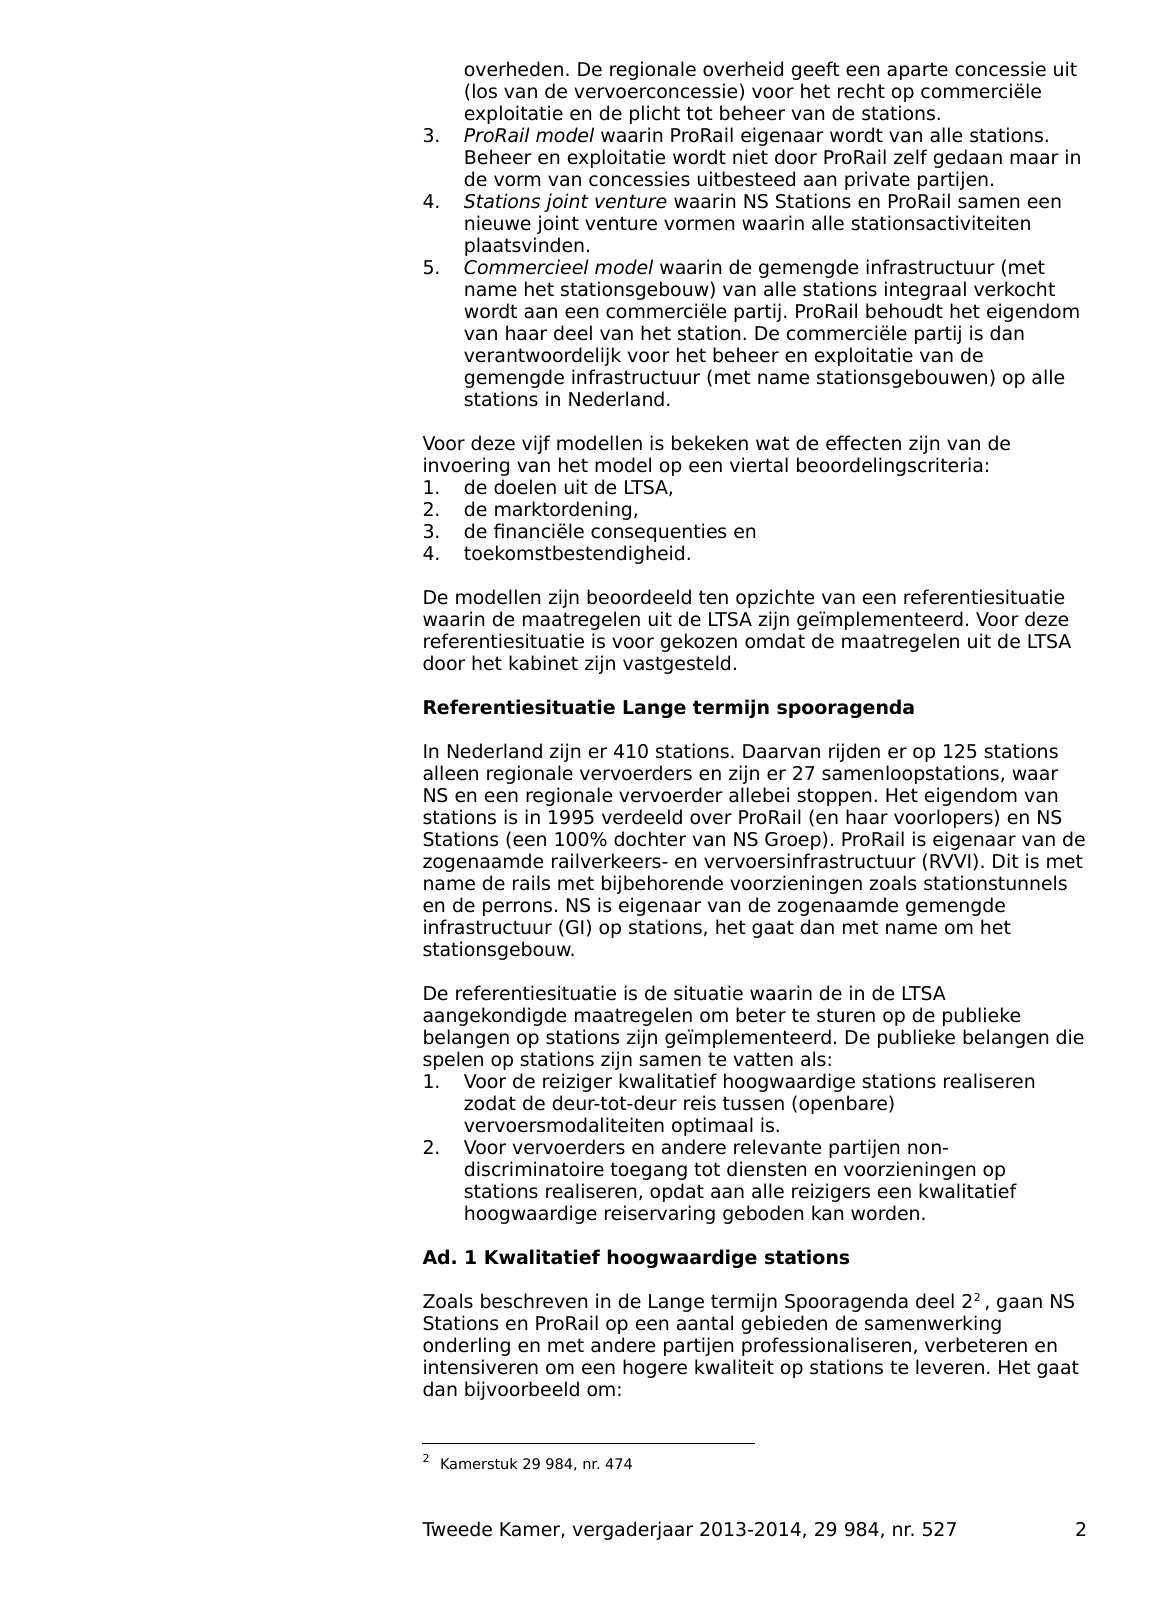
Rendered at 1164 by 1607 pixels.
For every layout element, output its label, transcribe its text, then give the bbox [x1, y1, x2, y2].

text 2. de marktordening, [422, 499, 1087, 521]
text 3. de financiële consequenties en [422, 521, 1087, 543]
text 1. de doelen uit de LTSA, [422, 477, 1087, 499]
text 4. toekomstbestendigheid. [422, 543, 1087, 565]
text Voor deze vijf modellen is bekeken wat de effecten zijn van de invoering van het model op een viertal beoordelingscriteria: [422, 433, 1087, 477]
text Kamerstuk 29 984, nr. 474 [422, 1452, 1087, 1474]
text 5. Commercieel model waarin de gemengde infrastructuur (met name het stationsgebouw) van alle stations integraal verkocht wordt aan een commerciële partij. ProRail behoudt het eigendom van haar deel van het station. De commerciële partij is dan verantwoordelijk voor het beheer en exploitatie van de gemengde infrastructuur (met name stationsgebouwen) op alle stations in Nederland. [422, 257, 1087, 411]
text 4. Stations joint venture waarin NS Stations en ProRail samen een nieuwe joint venture vormen waarin alle stationsactiviteiten plaatsvinden. [422, 191, 1087, 257]
text 3. ProRail model waarin ProRail eigenaar wordt van alle stations. Beheer en exploitatie wordt niet door ProRail zelf gedaan maar in de vorm van concessies uitbesteed aan private partijen. [422, 125, 1087, 191]
subtitle Referentiesituatie Lange termijn spooragenda [422, 697, 1087, 719]
text overheden. De regionale overheid geeft een aparte concessie uit (los van de vervoerconcessie) voor het recht op commerciële exploitatie en de plicht tot beheer van de stations. [422, 59, 1087, 125]
text Zoals beschreven in de Lange termijn Spooragenda deel 2, gaan NS Stations en ProRail op een aantal gebieden de samenwerking onderling en met andere partijen professionaliseren, verbeteren en intensiveren om een hogere kwaliteit op stations te leveren. Het gaat dan bijvoorbeeld om: [422, 1291, 1087, 1401]
text 1. Voor de reiziger kwalitatief hoogwaardige stations realiseren zodat de deur-tot-deur reis tussen (openbare) vervoersmodaliteiten optimaal is. [422, 1071, 1087, 1137]
text 2. Voor vervoerders en andere relevante partijen non-discriminatoire toegang tot diensten en voorzieningen op stations realiseren, opdat aan alle reizigers een kwalitatief hoogwaardige reiservaring geboden kan worden. [422, 1137, 1087, 1225]
text In Nederland zijn er 410 stations. Daarvan rijden er op 125 stations alleen regionale vervoerders en zijn er 27 samenloopstations, waar NS en een regionale vervoerder allebei stoppen. Het eigendom van stations is in 1995 verdeeld over ProRail (en haar voorlopers) en NS Stations (een 100% dochter van NS Groep). ProRail is eigenaar van de zogenaamde railverkeers- en vervoersinfrastructuur (RVVI). Dit is met name de rails met bijbehorende voorzieningen zoals stationstunnels en de perrons. NS is eigenaar van de zogenaamde gemengde infrastructuur (GI) op stations, het gaat dan met name om het stationsgebouw. [422, 741, 1087, 961]
text De modellen zijn beoordeeld ten opzichte van een referentiesituatie waarin de maatregelen uit de LTSA zijn geïmplementeerd. Voor deze referentiesituatie is voor gekozen omdat de maatregelen uit de LTSA door het kabinet zijn vastgesteld. [422, 587, 1087, 675]
subtitle Ad. 1 Kwalitatief hoogwaardige stations [422, 1247, 1087, 1269]
text De referentiesituatie is de situatie waarin de in de LTSA aangekondigde maatregelen om beter te sturen op de publieke belangen op stations zijn geïmplementeerd. De publieke belangen die spelen op stations zijn samen te vatten als: [422, 983, 1087, 1071]
